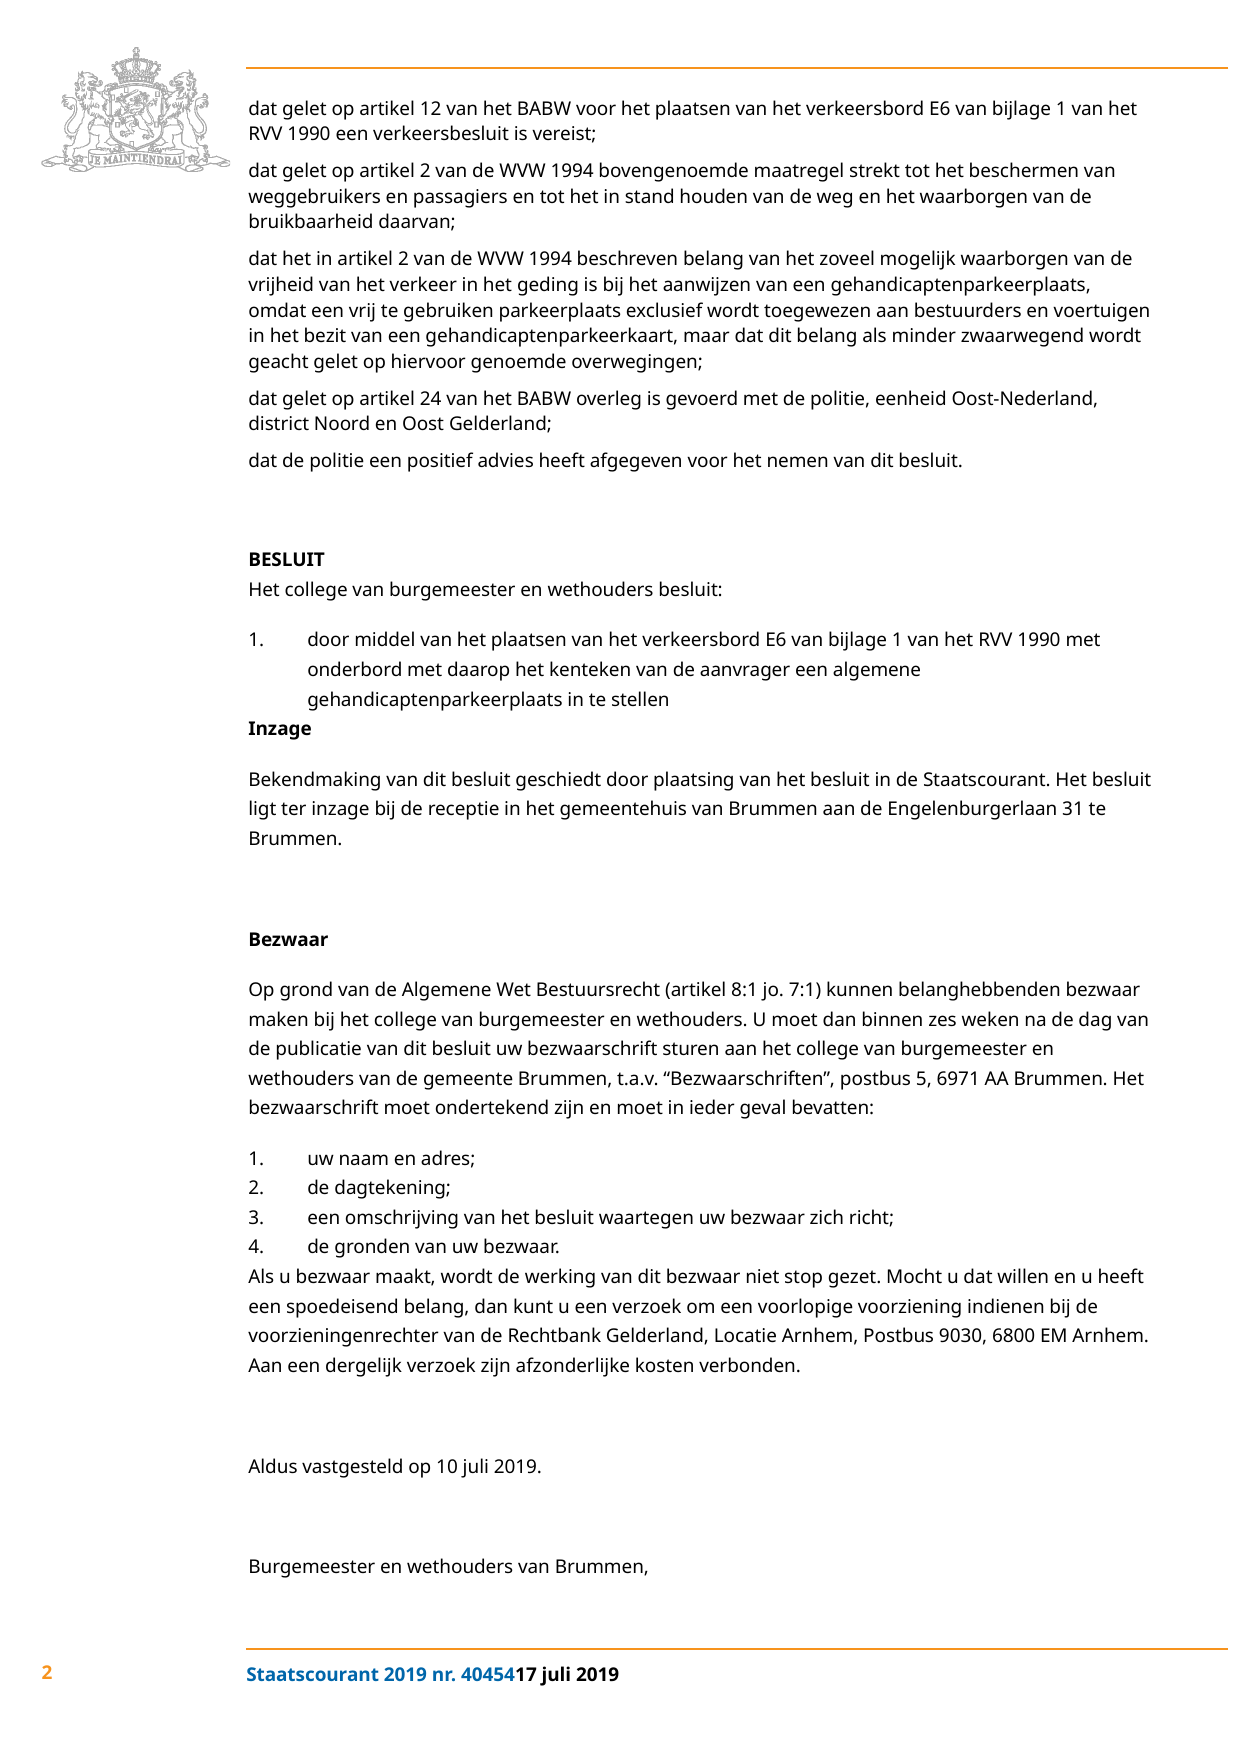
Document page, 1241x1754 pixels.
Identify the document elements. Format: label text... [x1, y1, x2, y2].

list de dagtekening; [248, 1174, 1152, 1200]
text Bekendmaking van dit besluit geschiedt door plaatsing van het besluit in de Staatscourant. Het besluit ligt ter inzage bij de receptie in het gemeentehuis van Brummen aan de Engelenburgerlaan 31 te Brummen. [248, 766, 1152, 851]
text Aldus vastgesteld op 10 juli 2019. [248, 1453, 1152, 1479]
picture [41, 47, 231, 172]
text Als u bezwaar maakt, wordt de werking van dit bezwaar niet stop gezet. Mocht u dat willen en u heeft een spoedeisend belang, dan kunt u een verzoek om een voorlopige voorziening indienen bij de voorzieningenrechter van de Rechtbank Gelderland, Locatie Arnhem, Postbus 9030, 6800 EM Arnhem. Aan een dergelijk verzoek zijn afzonderlijke kosten verbonden. [248, 1263, 1152, 1378]
text Het college van burgemeester en wethouders besluit: [248, 576, 1152, 602]
list uw naam en adres; [248, 1145, 1152, 1171]
text dat gelet op artikel 12 van het BABW voor het plaatsen van het verkeersbord E6 van bijlage 1 van het RVV 1990 een verkeersbesluit is vereist; [248, 95, 1152, 146]
list de gronden van uw bezwaar. [248, 1234, 1152, 1259]
text dat de politie een positief advies heeft afgegeven voor het nemen van dit besluit. [248, 447, 1152, 473]
text dat gelet op artikel 2 van de WVW 1994 bovengenoemde maatregel strekt tot het beschermen van weggebruikers en passagiers en tot het in stand houden van de weg en het waarborgen van de bruikbaarheid daarvan; [248, 157, 1152, 234]
list door middel van het plaatsen van het verkeersbord E6 van bijlage 1 van het RVV 1990 met onderbord met daarop het kenteken van de aanvrager een algemene gehandicaptenparkeerplaats in te stellen [248, 627, 1152, 712]
text dat gelet op artikel 24 van het BABW overleg is gevoerd met de politie, eenheid Oost-Nederland, district Noord en Oost Gelderland; [248, 385, 1152, 436]
text Op grond van de Algemene Wet Bestuursrecht (artikel 8:1 jo. 7:1) kunnen belanghebbenden bezwaar maken bij het college van burgemeester en wethouders. U moet dan binnen zes weken na de dag van de publicatie van dit besluit uw bezwaarschrift sturen aan het college van burgemeester en wethouders van de gemeente Brummen, t.a.v. “Bezwaarschriften”, postbus 5, 6971 AA Brummen. Het bezwaarschrift moet ondertekend zijn en moet in ieder geval bevatten: [248, 976, 1152, 1120]
text Inzage [248, 715, 1152, 741]
text Burgemeester en wethouders van Brummen, [248, 1554, 1152, 1579]
text Bezwaar [248, 926, 1152, 952]
list een omschrijving van het besluit waartegen uw bezwaar zich richt; [248, 1204, 1152, 1230]
text dat het in artikel 2 van de WVW 1994 beschreven belang van het zoveel mogelijk waarborgen van de vrijheid van het verkeer in het geding is bij het aanwijzen van een gehandicaptenparkeerplaats, omdat een vrij te gebruiken parkeerplaats exclusief wordt toegewezen aan bestuurders en voertuigen in het bezit van een gehandicaptenparkeerkaart, maar dat dit belang als minder zwaarwegend wordt geacht gelet op hiervoor genoemde overwegingen; [248, 245, 1152, 374]
text BESLUIT [248, 547, 1152, 572]
